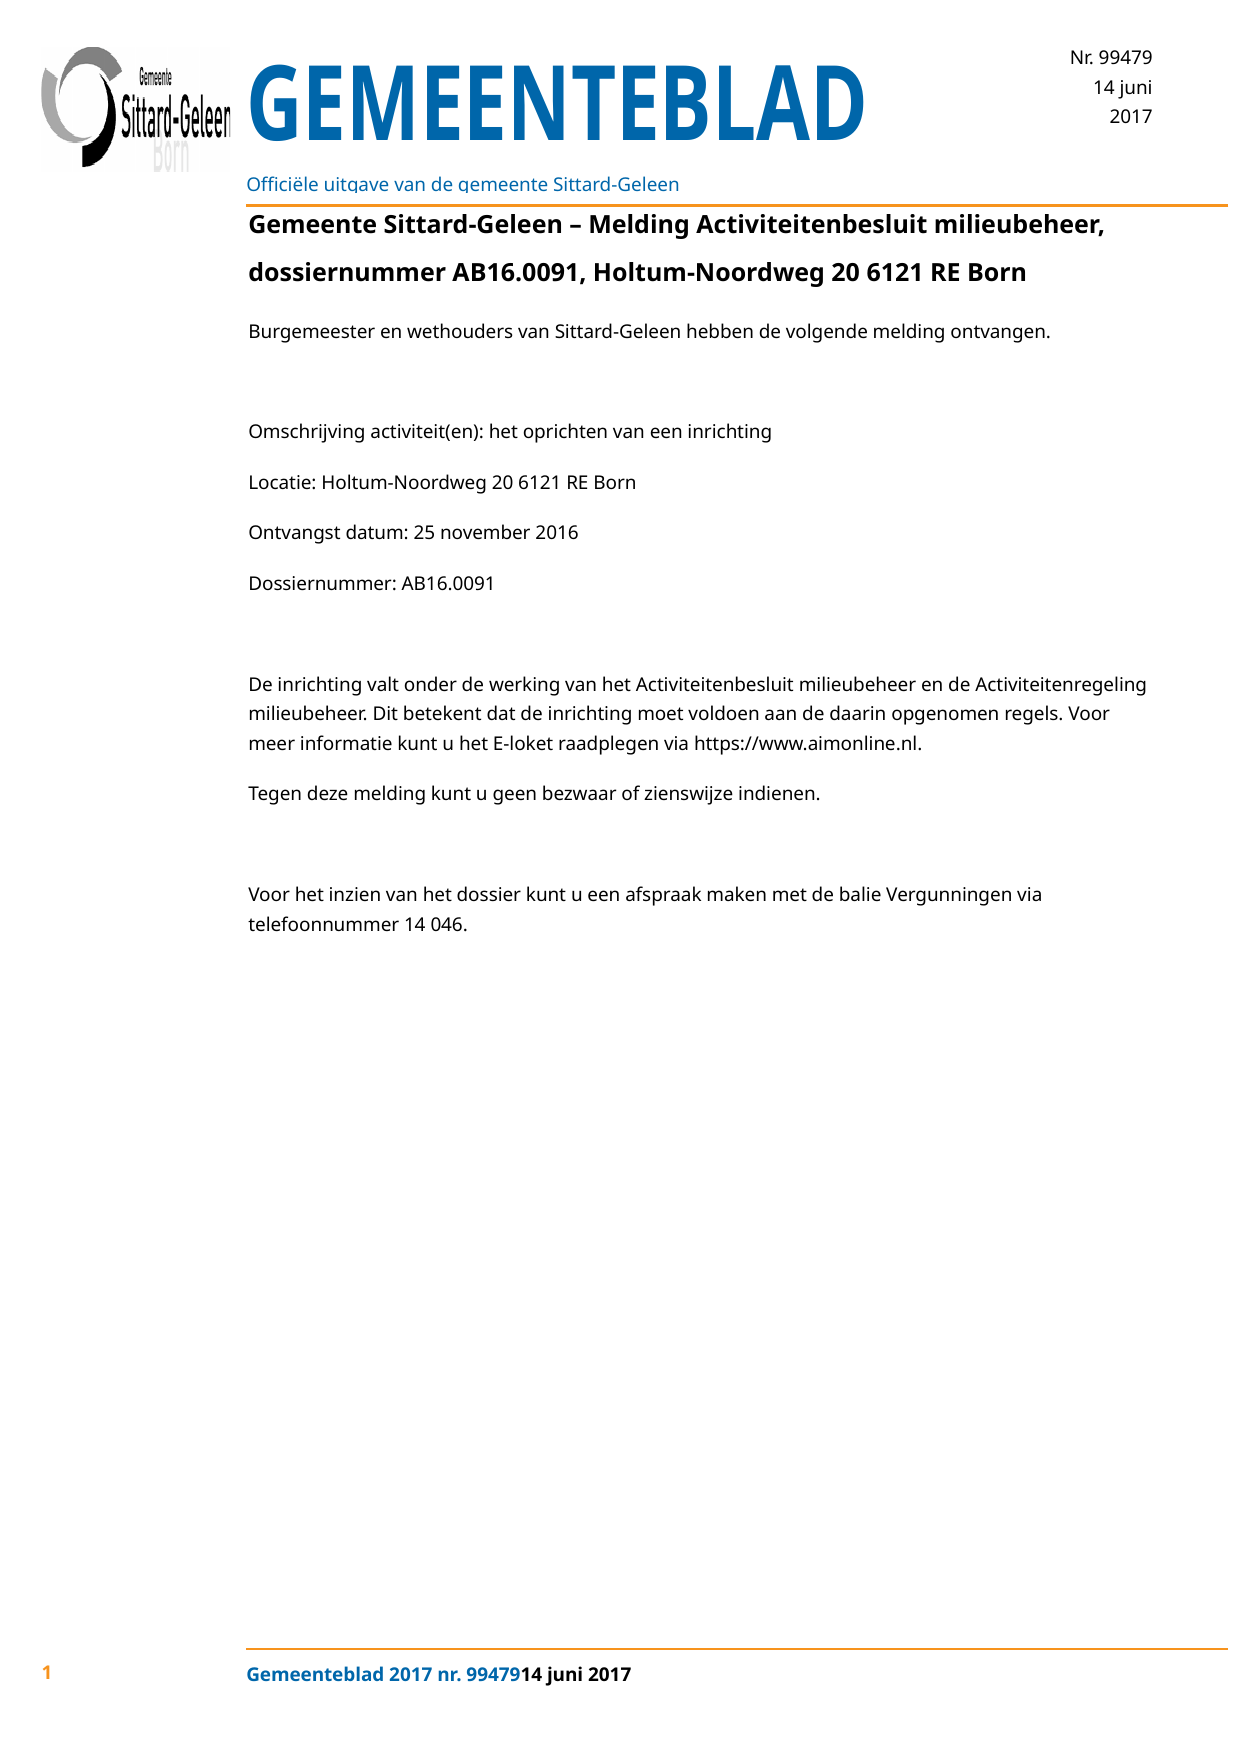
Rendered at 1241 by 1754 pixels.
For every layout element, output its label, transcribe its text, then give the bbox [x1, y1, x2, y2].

text Omschrijving activiteit(en): het oprichten van een inrichting [248, 419, 1152, 444]
text De inrichting valt onder de werking van het Activiteitenbesluit milieubeheer en de Activiteitenregeling milieubeheer. Dit betekent dat de inrichting moet voldoen aan de daarin opgenomen regels. Voor meer informatie kunt u het E-loket raadplegen via https://www.aimonline.nl. [248, 671, 1152, 756]
text Voor het inzien van het dossier kunt u een afspraak maken met de balie Vergunningen via telefoonnummer 14 046. [248, 881, 1152, 937]
text Tegen deze melding kunt u geen bezwaar of zienswijze indienen. [248, 780, 1152, 806]
text Ontvangst datum: 25 november 2016 [248, 519, 1152, 545]
picture [41, 47, 231, 172]
text Burgemeester en wethouders van Sittard-Geleen hebben de volgende melding ontvangen. [248, 318, 1152, 344]
text Gemeente Sittard-Geleen – Melding Activiteitenbesluit milieubeheer, dossiernummer AB16.0091, Holtum-Noordweg 20 6121 RE Born [248, 207, 1152, 288]
text Dossiernummer: AB16.0091 [248, 570, 1152, 596]
text Locatie: Holtum-Noordweg 20 6121 RE Born [248, 469, 1152, 495]
